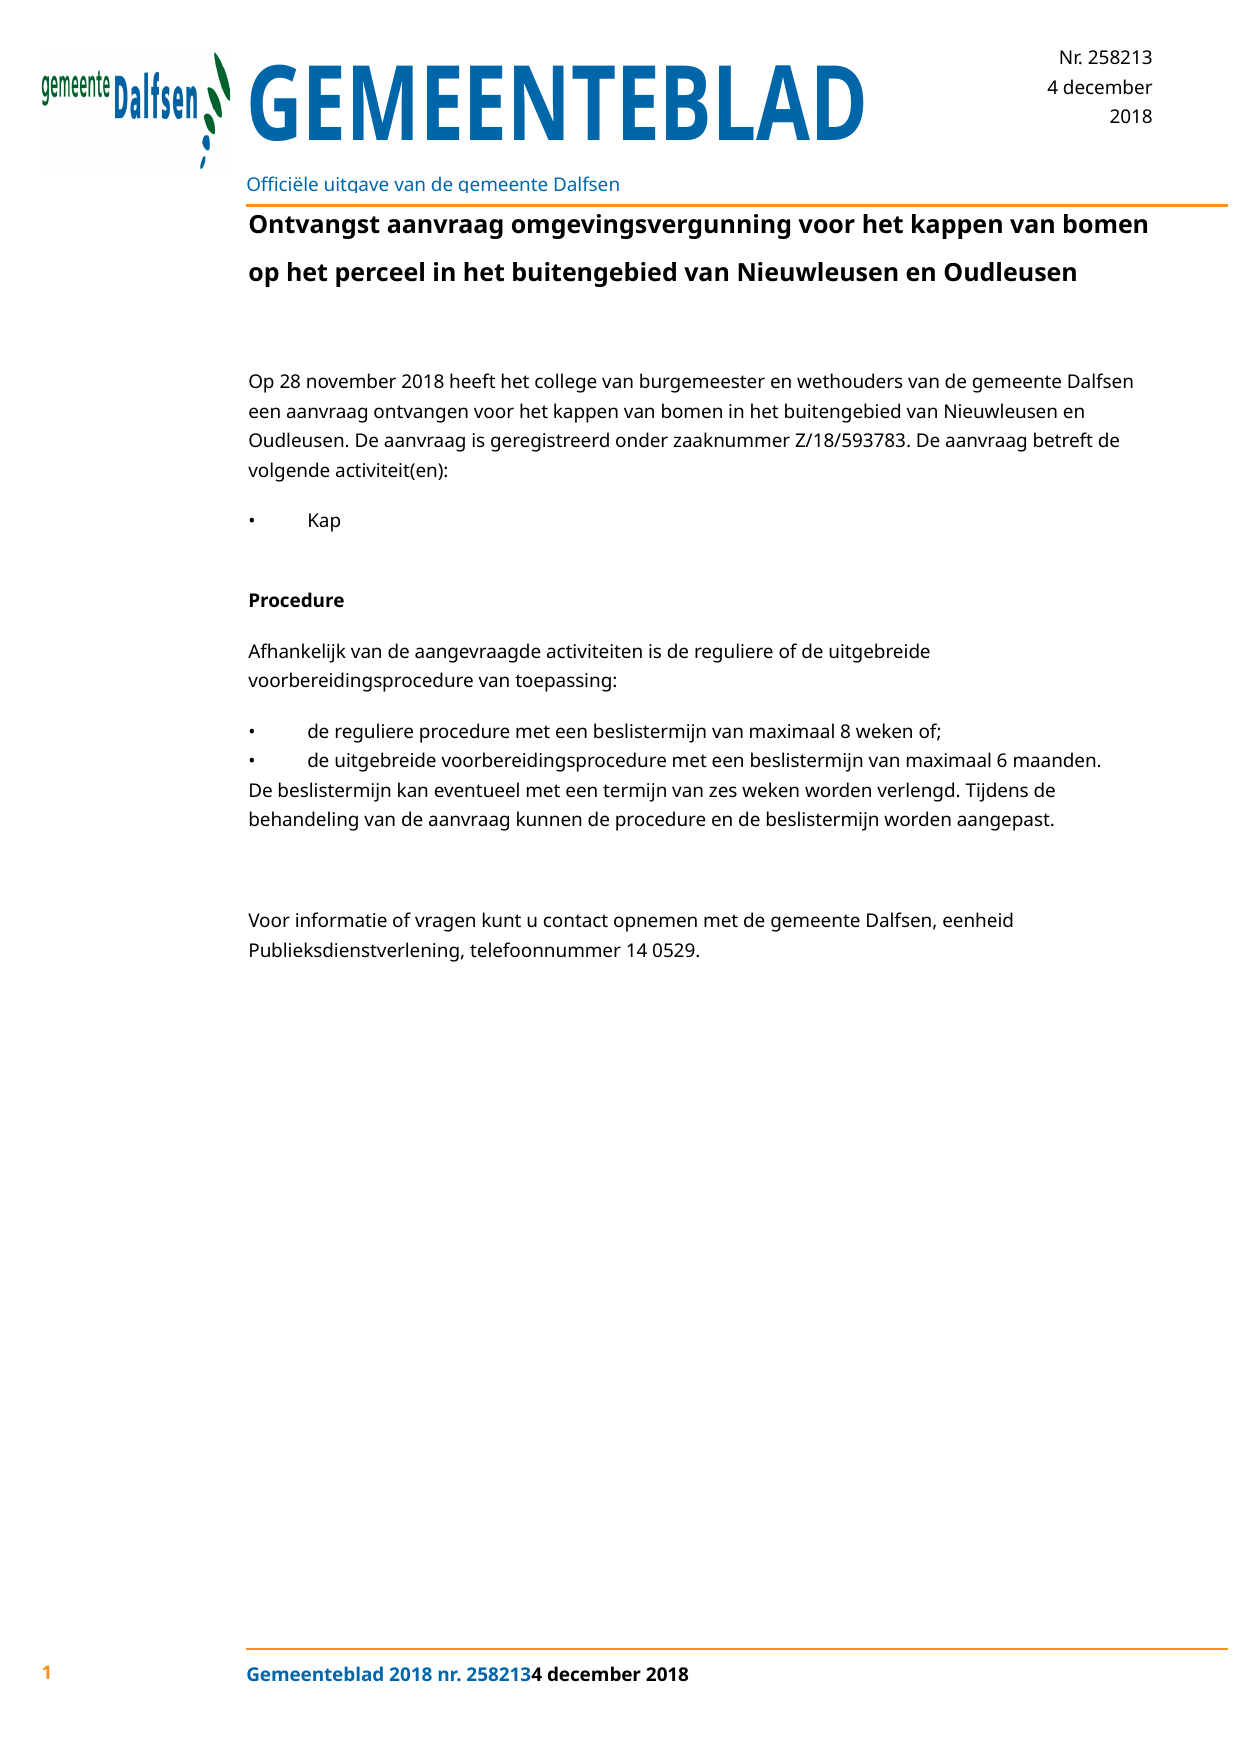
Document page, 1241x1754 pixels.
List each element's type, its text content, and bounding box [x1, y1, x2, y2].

text Op 28 november 2018 heeft het college van burgemeester en wethouders van de gemeente Dalfsen een aanvraag ontvangen voor het kappen van bomen in het buitengebied van Nieuwleusen en Oudleusen. De aanvraag is geregistreerd onder zaaknummer Z/18/593783. De aanvraag betreft de volgende activiteit(en): [248, 368, 1152, 483]
list de reguliere procedure met een beslistermijn van maximaal 8 weken of; [248, 718, 1152, 744]
text De beslistermijn kan eventueel met een termijn van zes weken worden verlengd. Tijdens de behandeling van de aanvraag kunnen de procedure en de beslistermijn worden aangepast. [248, 777, 1152, 832]
text Afhankelijk van de aangevraagde activiteiten is de reguliere of de uitgebreide voorbereidingsprocedure van toepassing: [248, 638, 1152, 693]
list Kap [248, 507, 1152, 533]
text Procedure [248, 587, 1152, 613]
text Voor informatie of vragen kunt u contact opnemen met de gemeente Dalfsen, eenheid Publieksdienstverlening, telefoonnummer 14 0529. [248, 907, 1152, 963]
text Ontvangst aanvraag omgevingsvergunning voor het kappen van bomen op het perceel in het buitengebied van Nieuwleusen en Oudleusen [248, 207, 1152, 288]
list de uitgebreide voorbereidingsprocedure met een beslistermijn van maximaal 6 maanden. [248, 747, 1152, 773]
picture [41, 47, 231, 172]
